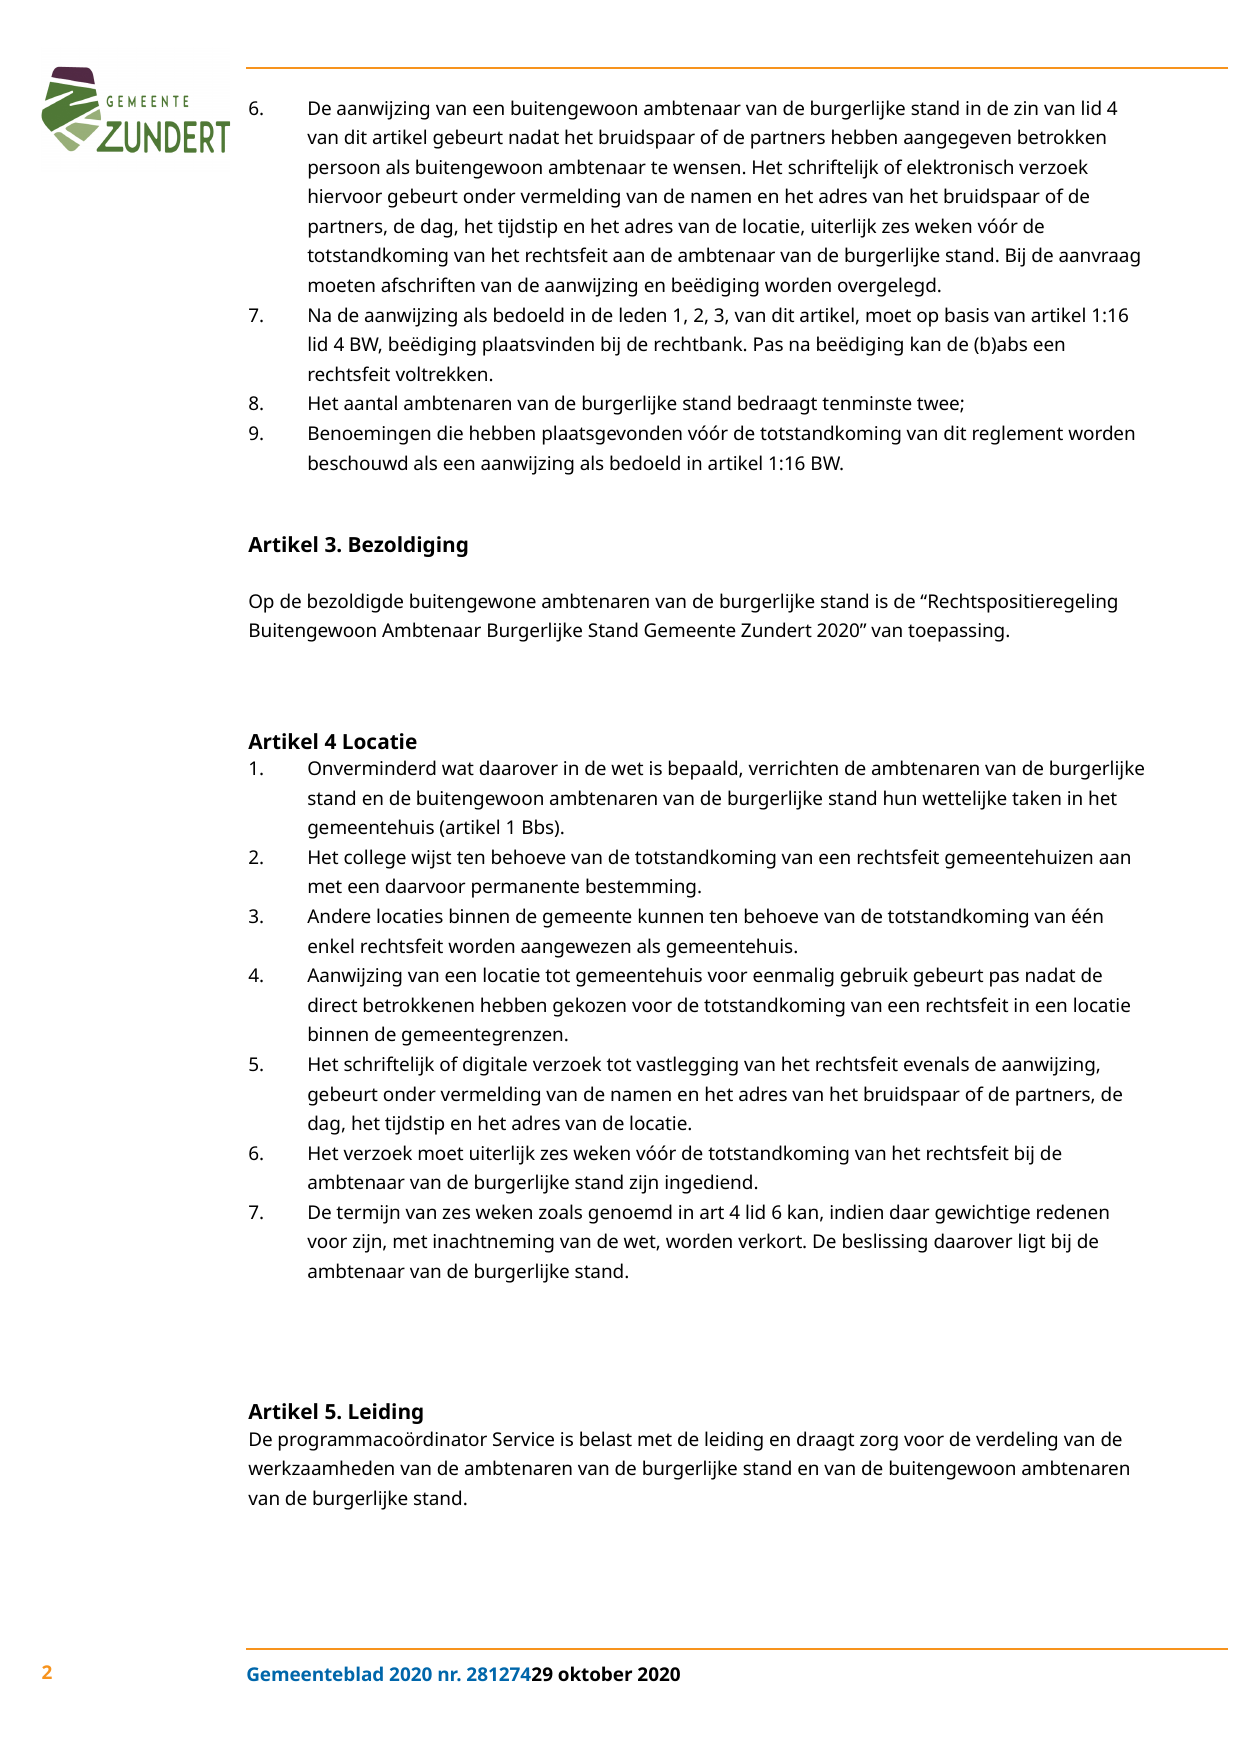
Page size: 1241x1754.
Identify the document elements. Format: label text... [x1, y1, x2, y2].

text Artikel 3. Bezoldiging [248, 530, 1152, 558]
list Het verzoek moet uiterlijk zes weken vóór de totstandkoming van het rechtsfeit bij de ambtenaar van de burgerlijke stand zijn ingediend. [248, 1140, 1152, 1195]
list Andere locaties binnen de gemeente kunnen ten behoeve van de totstandkoming van één enkel rechtsfeit worden aangewezen als gemeentehuis. [248, 903, 1152, 959]
text Artikel 4 Locatie [248, 727, 1152, 755]
list Aanwijzing van een locatie tot gemeentehuis voor eenmalig gebruik gebeurt pas nadat de direct betrokkenen hebben gekozen voor de totstandkoming van een rechtsfeit in een locatie binnen de gemeentegrenzen. [248, 962, 1152, 1047]
list Het college wijst ten behoeve van de totstandkoming van een rechtsfeit gemeentehuizen aan met een daarvoor permanente bestemming. [248, 844, 1152, 899]
text Artikel 5. Leiding [248, 1397, 1152, 1426]
list Na de aanwijzing als bedoeld in de leden 1, 2, 3, van dit artikel, moet op basis van artikel 1:16 lid 4 BW, beëdiging plaatsvinden bij de rechtbank. Pas na beëdiging kan de (b)abs een rechtsfeit voltrekken. [248, 302, 1152, 387]
list Onverminderd wat daarover in de wet is bepaald, verrichten de ambtenaren van de burgerlijke stand en de buitengewoon ambtenaren van de burgerlijke stand hun wettelijke taken in het gemeentehuis (artikel 1 Bbs). [248, 755, 1152, 840]
text De programmacoördinator Service is belast met de leiding en draagt zorg voor de verdeling van de werkzaamheden van de ambtenaren van de burgerlijke stand en van de buitengewoon ambtenaren van de burgerlijke stand. [248, 1426, 1152, 1511]
list Benoemingen die hebben plaatsgevonden vóór de totstandkoming van dit reglement worden beschouwd als een aanwijzing als bedoeld in artikel 1:16 BW. [248, 420, 1152, 476]
list De termijn van zes weken zoals genoemd in art 4 lid 6 kan, indien daar gewichtige redenen voor zijn, met inachtneming van de wet, worden verkort. De beslissing daarover ligt bij de ambtenaar van de burgerlijke stand. [248, 1199, 1152, 1284]
list Het schriftelijk of digitale verzoek tot vastlegging van het rechtsfeit evenals de aanwijzing, gebeurt onder vermelding van de namen en het adres van het bruidspaar of de partners, de dag, het tijdstip en het adres van de locatie. [248, 1051, 1152, 1136]
text Op de bezoldigde buitengewone ambtenaren van de burgerlijke stand is de “Rechtspositieregeling Buitengewoon Ambtenaar Burgerlijke Stand Gemeente Zundert 2020” van toepassing. [248, 588, 1152, 643]
list De aanwijzing van een buitengewoon ambtenaar van de burgerlijke stand in de zin van lid 4 van dit artikel gebeurt nadat het bruidspaar of de partners hebben aangegeven betrokken persoon als buitengewoon ambtenaar te wensen. Het schriftelijk of elektronisch verzoek hiervoor gebeurt onder vermelding van de namen en het adres van het bruidspaar of de partners, de dag, het tijdstip en het adres van de locatie, uiterlijk zes weken vóór de totstandkoming van het rechtsfeit aan de ambtenaar van de burgerlijke stand. Bij de aanvraag moeten afschriften van de aanwijzing en beëdiging worden overgelegd. [248, 95, 1152, 298]
picture [41, 47, 231, 172]
list Het aantal ambtenaren van de burgerlijke stand bedraagt tenminste twee; [248, 391, 1152, 416]
